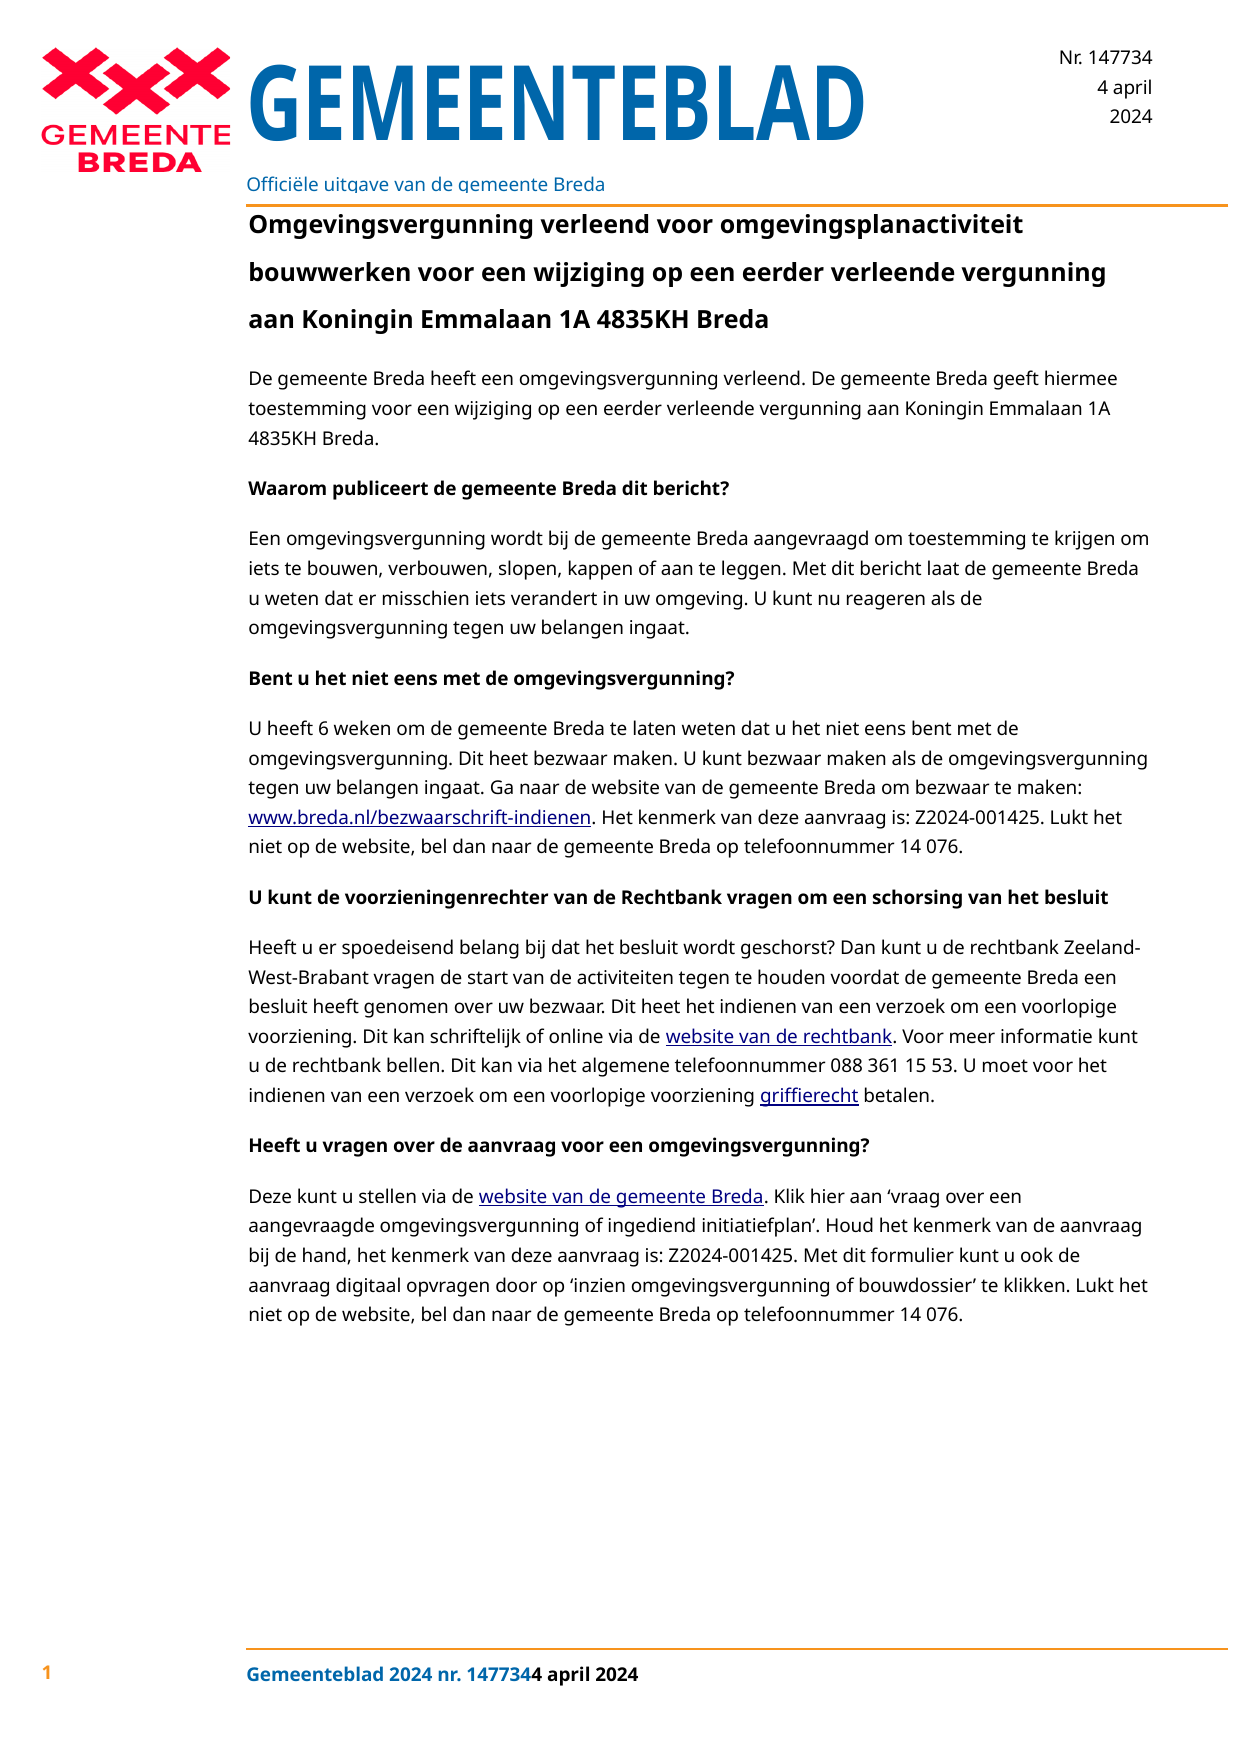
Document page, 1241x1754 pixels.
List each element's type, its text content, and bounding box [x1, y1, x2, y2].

text Deze kunt u stellen via de website van de gemeente Breda. Klik hier aan ‘vraag over een aangevraagde omgevingsvergunning of ingediend initiatiefplan’. Houd het kenmerk van de aanvraag bij de hand, het kenmerk van deze aanvraag is: Z2024-001425. Met dit formulier kunt u ook de aanvraag digitaal opvragen door op ‘inzien omgevingsvergunning of bouwdossier’ te klikken. Lukt het niet op de website, bel dan naar de gemeente Breda op telefoonnummer 14 076. [248, 1183, 1152, 1327]
text Waarom publiceert de gemeente Breda dit bericht? [248, 475, 1152, 501]
text Omgevingsvergunning verleend voor omgevingsplanactiviteit bouwwerken voor een wijziging op een eerder verleende vergunning aan Koningin Emmalaan 1A 4835KH Breda [248, 207, 1152, 336]
picture [41, 47, 231, 172]
text Bent u het niet eens met de omgevingsvergunning? [248, 665, 1152, 690]
text De gemeente Breda heeft een omgevingsvergunning verleend. De gemeente Breda geeft hiermee toestemming voor een wijziging op een eerder verleende vergunning aan Koningin Emmalaan 1A 4835KH Breda. [248, 366, 1152, 450]
text U kunt de voorzieningenrechter van de Rechtbank vragen om een schorsing van het besluit [248, 884, 1152, 909]
text Een omgevingsvergunning wordt bij de gemeente Breda aangevraagd om toestemming te krijgen om iets te bouwen, verbouwen, slopen, kappen of aan te leggen. Met dit bericht laat de gemeente Breda u weten dat er misschien iets verandert in uw omgeving. U kunt nu reageren als de omgevingsvergunning tegen uw belangen ingaat. [248, 526, 1152, 640]
text Heeft u vragen over de aanvraag voor een omgevingsvergunning? [248, 1133, 1152, 1158]
text Heeft u er spoedeisend belang bij dat het besluit wordt geschorst? Dan kunt u de rechtbank Zeeland-West-Brabant vragen de start van de activiteiten tegen te houden voordat de gemeente Breda een besluit heeft genomen over uw bezwaar. Dit heet het indienen van een verzoek om een voorlopige voorziening. Dit kan schriftelijk of online via de website van de rechtbank. Voor meer informatie kunt u de rechtbank bellen. Dit kan via het algemene telefoonnummer 088 361 15 53. U moet voor het indienen van een verzoek om een voorlopige voorziening griffierecht betalen. [248, 934, 1152, 1108]
text U heeft 6 weken om de gemeente Breda te laten weten dat u het niet eens bent met de omgevingsvergunning. Dit heet bezwaar maken. U kunt bezwaar maken als de omgevingsvergunning tegen uw belangen ingaat. Ga naar de website van de gemeente Breda om bezwaar te maken: www.breda.nl/bezwaarschrift-indienen. Het kenmerk van deze aanvraag is: Z2024-001425. Lukt het niet op de website, bel dan naar de gemeente Breda op telefoonnummer 14 076. [248, 715, 1152, 859]
